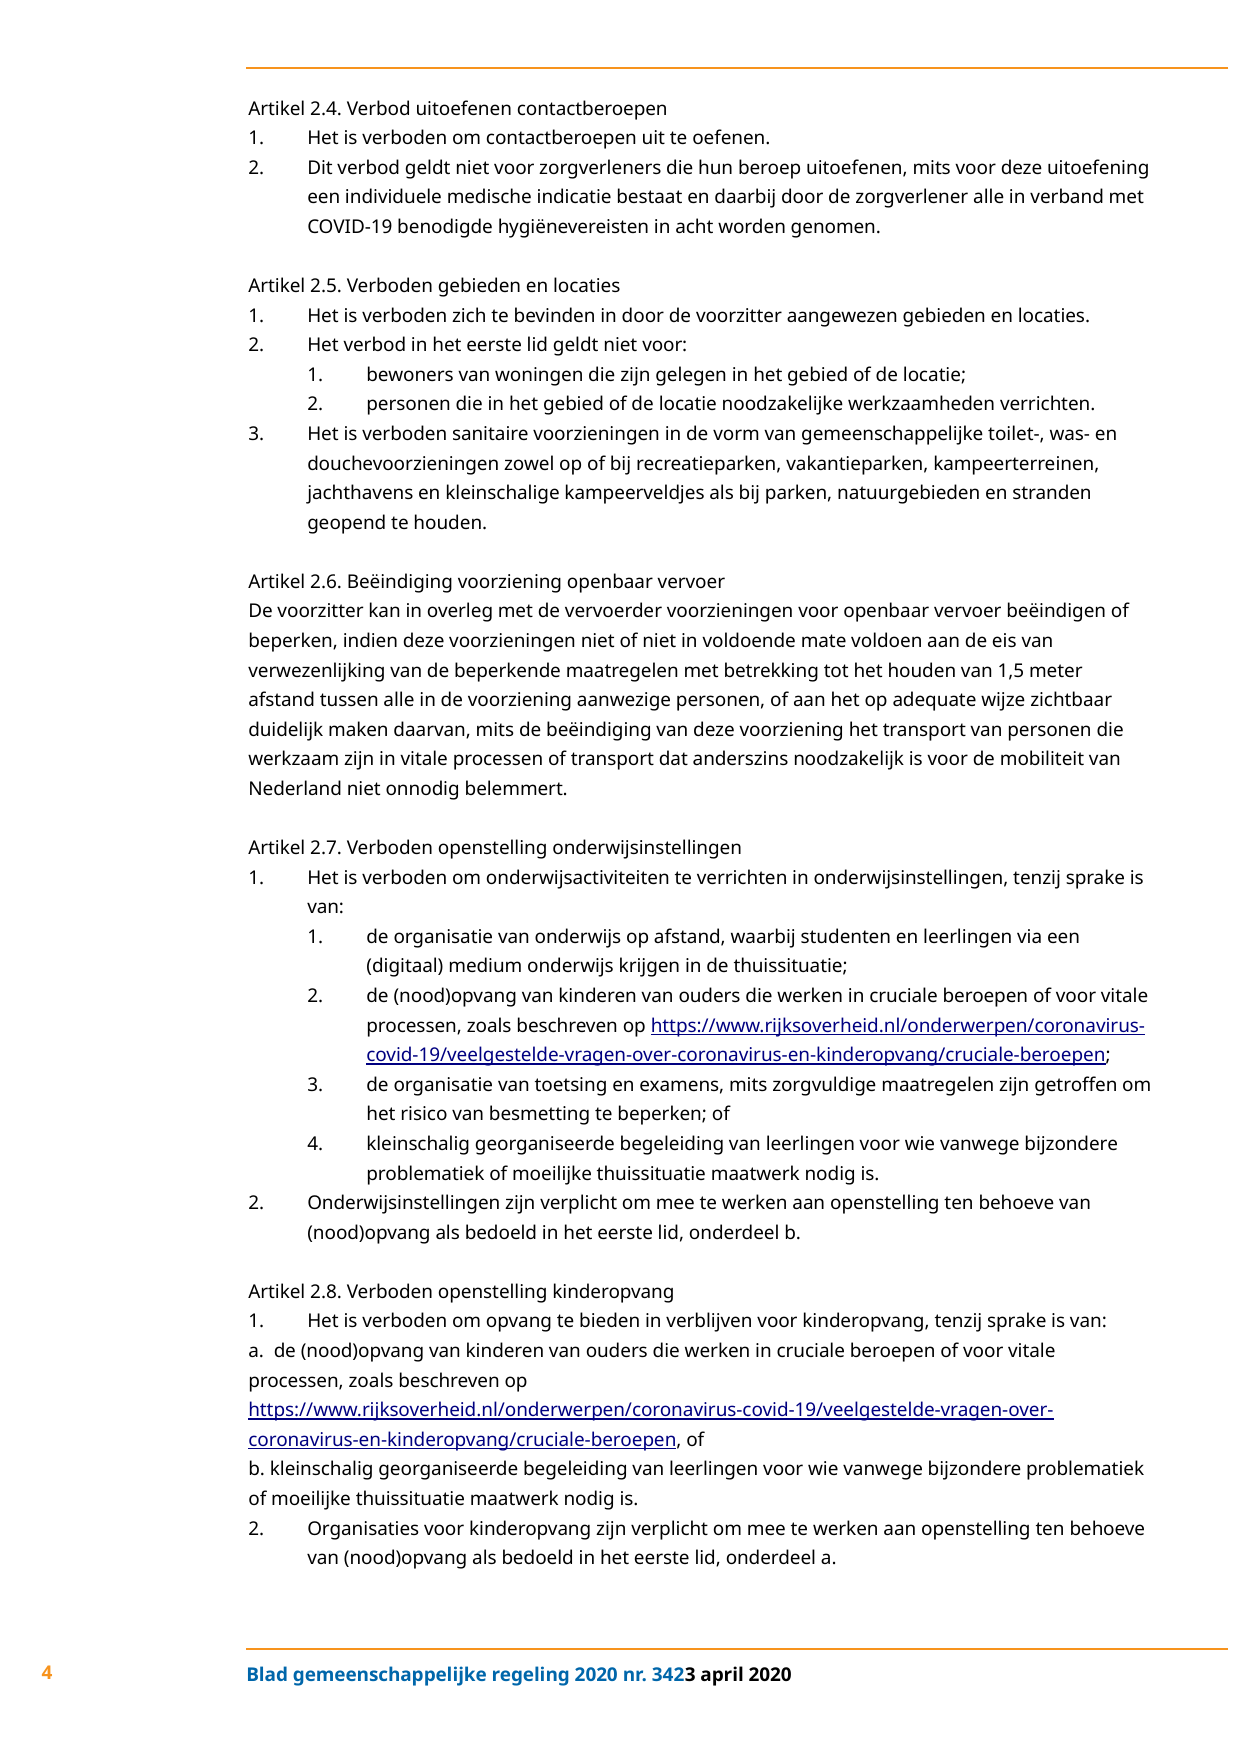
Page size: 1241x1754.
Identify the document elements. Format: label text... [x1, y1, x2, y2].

text Artikel 2.4. Verbod uitoefenen contactberoepen [248, 95, 1152, 121]
list Het is verboden om opvang te bieden in verblijven voor kinderopvang, tenzij sprake is van: [248, 1308, 1152, 1333]
text Artikel 2.5. Verboden gebieden en locaties [248, 272, 1152, 298]
list Het is verboden zich te bevinden in door de voorzitter aangewezen gebieden en locaties. [248, 302, 1152, 328]
list Organisaties voor kinderopvang zijn verplicht om mee te werken aan openstelling ten behoeve van (nood)opvang als bedoeld in het eerste lid, onderdeel a. [248, 1515, 1152, 1570]
list de organisatie van onderwijs op afstand, waarbij studenten en leerlingen via een (digitaal) medium onderwijs krijgen in de thuissituatie; [307, 923, 1152, 978]
list Dit verbod geldt niet voor zorgverleners die hun beroep uitoefenen, mits voor deze uitoefening een individuele medische indicatie bestaat en daarbij door de zorgverlener alle in verband met COVID-19 benodigde hygiënevereisten in acht worden genomen. [248, 154, 1152, 239]
list Het is verboden om contactberoepen uit te oefenen. [248, 124, 1152, 150]
text Artikel 2.6. Beëindiging voorziening openbaar vervoer [248, 568, 1152, 594]
picture [41, 47, 231, 172]
text De voorzitter kan in overleg met de vervoerder voorzieningen voor openbaar vervoer beëindigen of beperken, indien deze voorzieningen niet of niet in voldoende mate voldoen aan de eis van verwezenlijking van de beperkende maatregelen met betrekking tot het houden van 1,5 meter afstand tussen alle in de voorziening aanwezige personen, of aan het op adequate wijze zichtbaar duidelijk maken daarvan, mits de beëindiging van deze voorziening het transport van personen die werkzaam zijn in vitale processen of transport dat anderszins noodzakelijk is voor de mobiliteit van Nederland niet onnodig belemmert. [248, 598, 1152, 801]
list kleinschalig georganiseerde begeleiding van leerlingen voor wie vanwege bijzondere problematiek of moeilijke thuissituatie maatwerk nodig is. [307, 1130, 1152, 1186]
text b. kleinschalig georganiseerde begeleiding van leerlingen voor wie vanwege bijzondere problematiek of moeilijke thuissituatie maatwerk nodig is. [248, 1456, 1152, 1511]
list Het is verboden sanitaire voorzieningen in de vorm van gemeenschappelijke toilet-, was- en douchevoorzieningen zowel op of bij recreatieparken, vakantieparken, kampeerterreinen, jachthavens en kleinschalige kampeerveldjes als bij parken, natuurgebieden en stranden geopend te houden. [248, 420, 1152, 535]
list Het verbod in het eerste lid geldt niet voor: [248, 331, 1152, 357]
list bewoners van woningen die zijn gelegen in het gebied of de locatie; [307, 361, 1152, 387]
list de (nood)opvang van kinderen van ouders die werken in cruciale beroepen of voor vitale processen, zoals beschreven op https://www.rijksoverheid.nl/onderwerpen/coronavirus-covid-19/veelgestelde-vragen-over-coronavirus-en-kinderopvang/cruciale-beroepen; [307, 982, 1152, 1067]
text Artikel 2.8. Verboden openstelling kinderopvang [248, 1278, 1152, 1304]
text Artikel 2.7. Verboden openstelling onderwijsinstellingen [248, 834, 1152, 860]
list Onderwijsinstellingen zijn verplicht om mee te werken aan openstelling ten behoeve van (nood)opvang als bedoeld in het eerste lid, onderdeel b. [248, 1189, 1152, 1245]
list Het is verboden om onderwijsactiviteiten te verrichten in onderwijsinstellingen, tenzij sprake is van: [248, 864, 1152, 919]
text a. de (nood)opvang van kinderen van ouders die werken in cruciale beroepen of voor vitale processen, zoals beschreven op https://www.rijksoverheid.nl/onderwerpen/coronavirus-covid-19/veelgestelde-vragen-over-coronavirus-en-kinderopvang/cruciale-beroepen, of [248, 1337, 1152, 1452]
list personen die in het gebied of de locatie noodzakelijke werkzaamheden verrichten. [307, 391, 1152, 416]
list de organisatie van toetsing en examens, mits zorgvuldige maatregelen zijn getroffen om het risico van besmetting te beperken; of [307, 1071, 1152, 1126]
